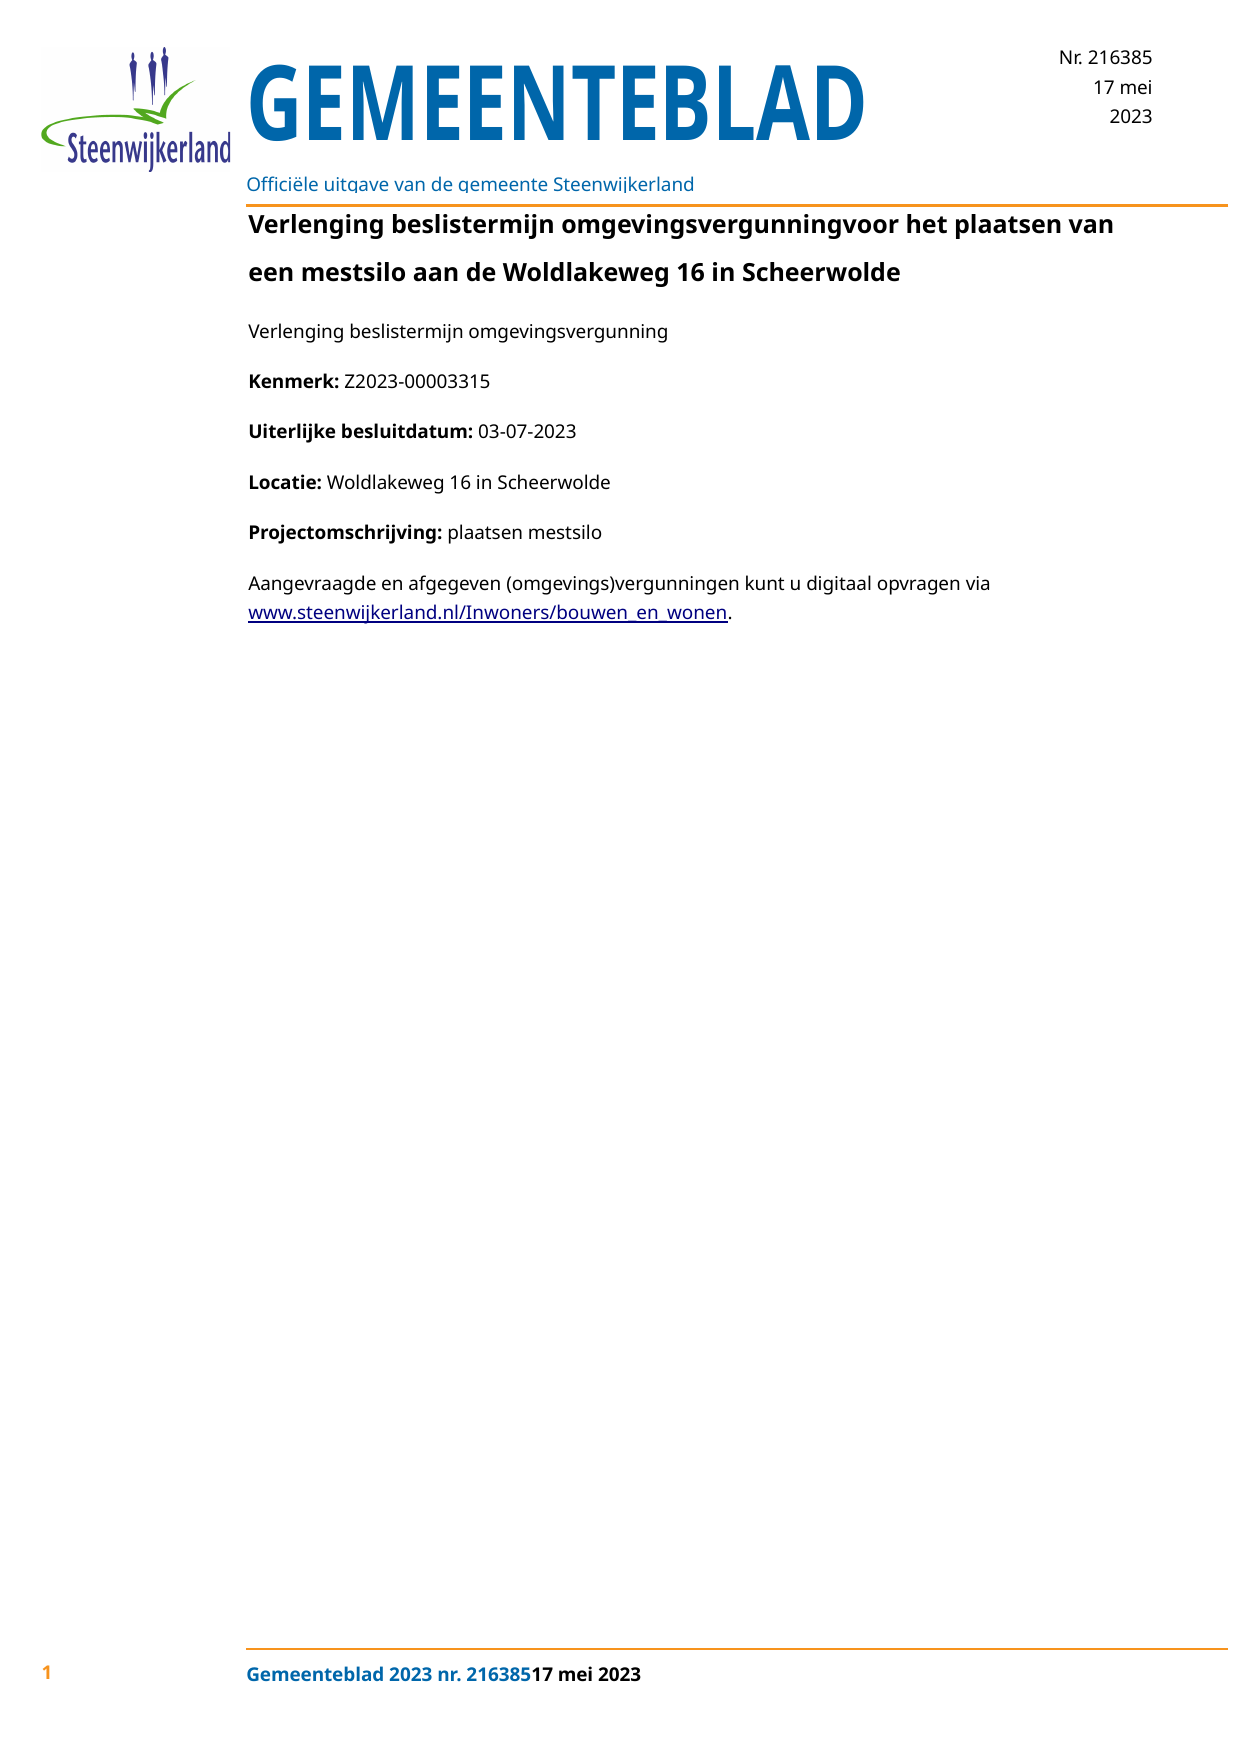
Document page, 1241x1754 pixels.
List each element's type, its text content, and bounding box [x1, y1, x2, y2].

text Projectomschrijving: plaatsen mestsilo [248, 519, 1152, 545]
picture [41, 47, 231, 172]
text Aangevraagde en afgegeven (omgevings)vergunningen kunt u digitaal opvragen via www.steenwijkerland.nl/Inwoners/bouwen_en_wonen. [248, 570, 1152, 625]
text Verlenging beslistermijn omgevingsvergunning [248, 318, 1152, 344]
text Locatie: Woldlakeweg 16 in Scheerwolde [248, 469, 1152, 495]
text Uiterlijke besluitdatum: 03-07-2023 [248, 419, 1152, 444]
text Kenmerk: Z2023-00003315 [248, 368, 1152, 394]
text Verlenging beslistermijn omgevingsvergunningvoor het plaatsen van een mestsilo aan de Woldlakeweg 16 in Scheerwolde [248, 207, 1152, 288]
